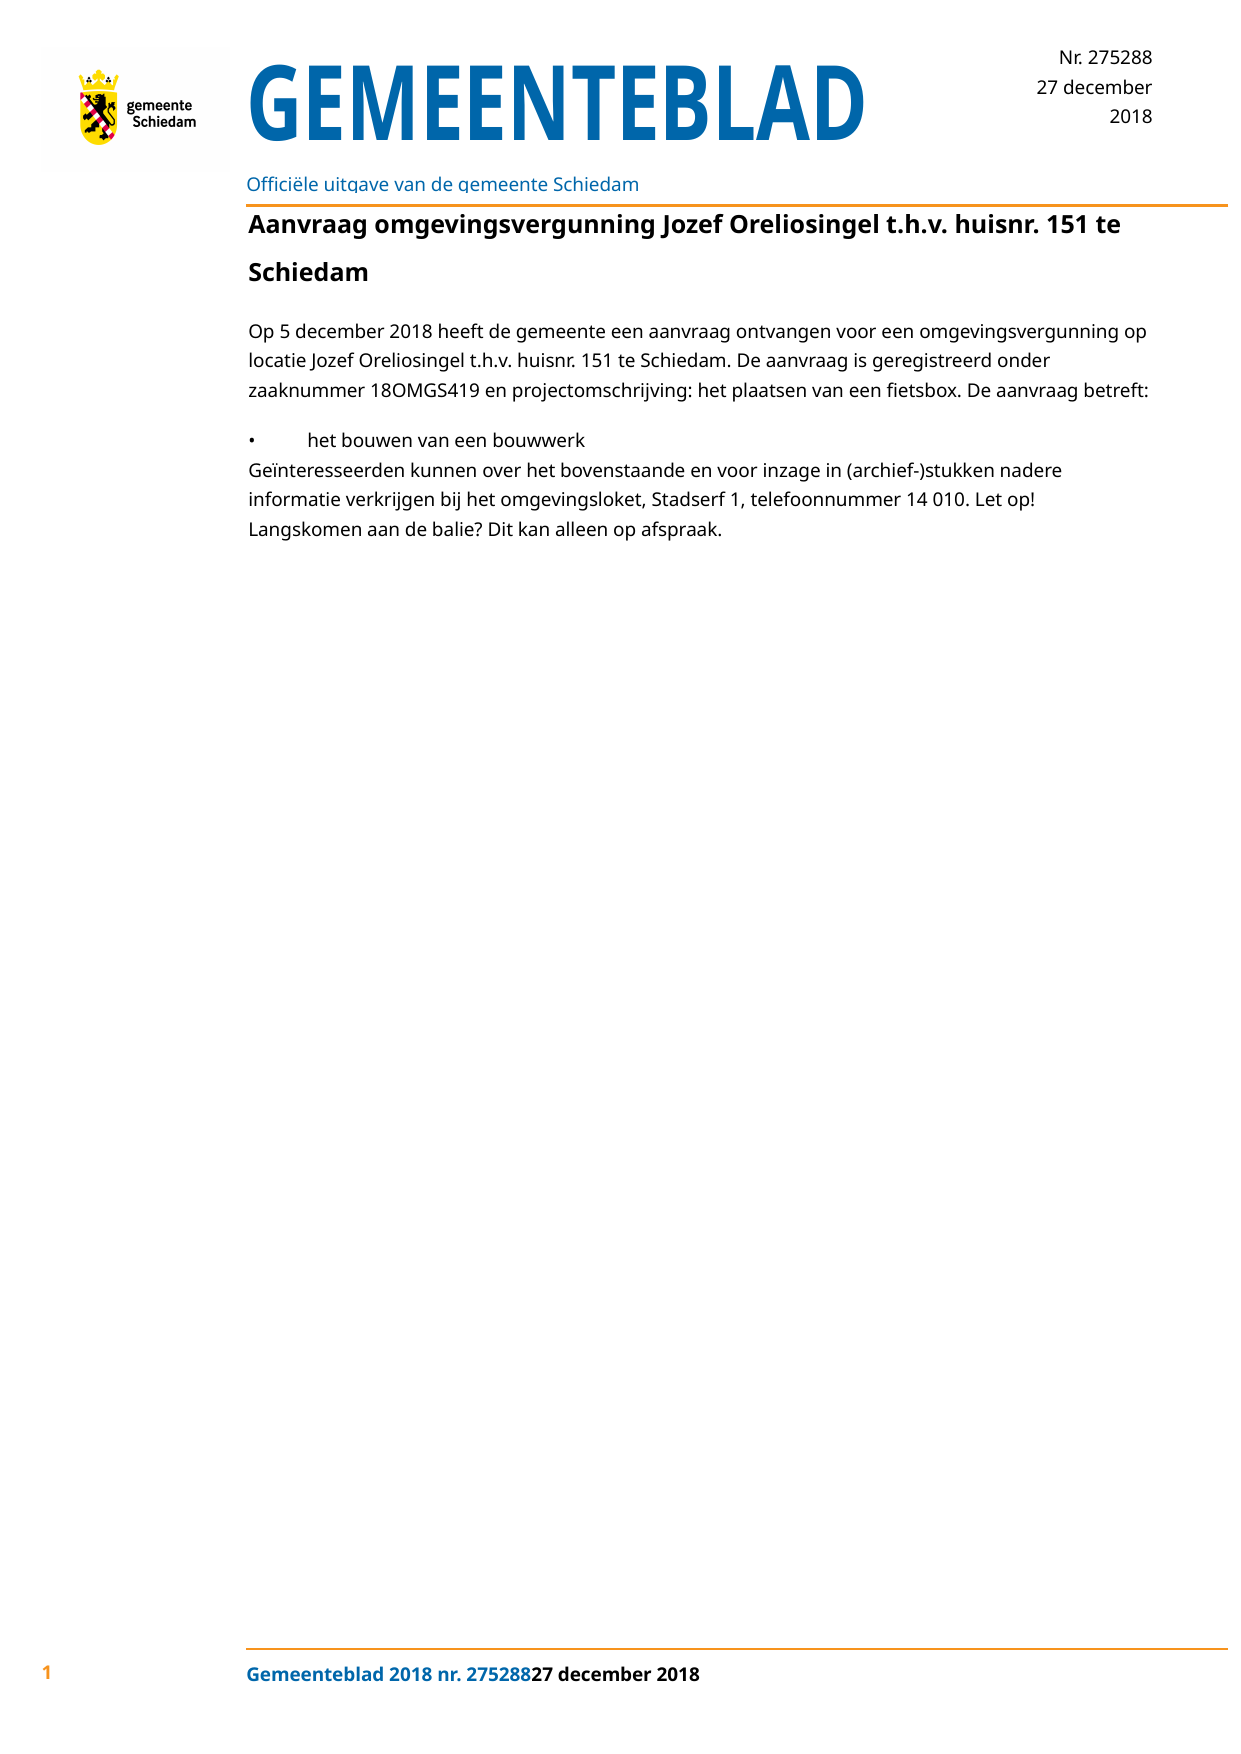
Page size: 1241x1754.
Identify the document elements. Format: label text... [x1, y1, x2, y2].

text Geïnteresseerden kunnen over het bovenstaande en voor inzage in (archief-)stukken nadere informatie verkrijgen bij het omgevingsloket, Stadserf 1, telefoonnummer 14 010. Let op! Langskomen aan de balie? Dit kan alleen op afspraak. [248, 457, 1152, 542]
text Op 5 december 2018 heeft de gemeente een aanvraag ontvangen voor een omgevingsvergunning op locatie Jozef Oreliosingel t.h.v. huisnr. 151 te Schiedam. De aanvraag is geregistreerd onder zaaknummer 18OMGS419 en projectomschrijving: het plaatsen van een fietsbox. De aanvraag betreft: [248, 318, 1152, 403]
picture [41, 47, 231, 172]
list het bouwen van een bouwwerk [248, 427, 1152, 453]
text Aanvraag omgevingsvergunning Jozef Oreliosingel t.h.v. huisnr. 151 te Schiedam [248, 207, 1152, 288]
